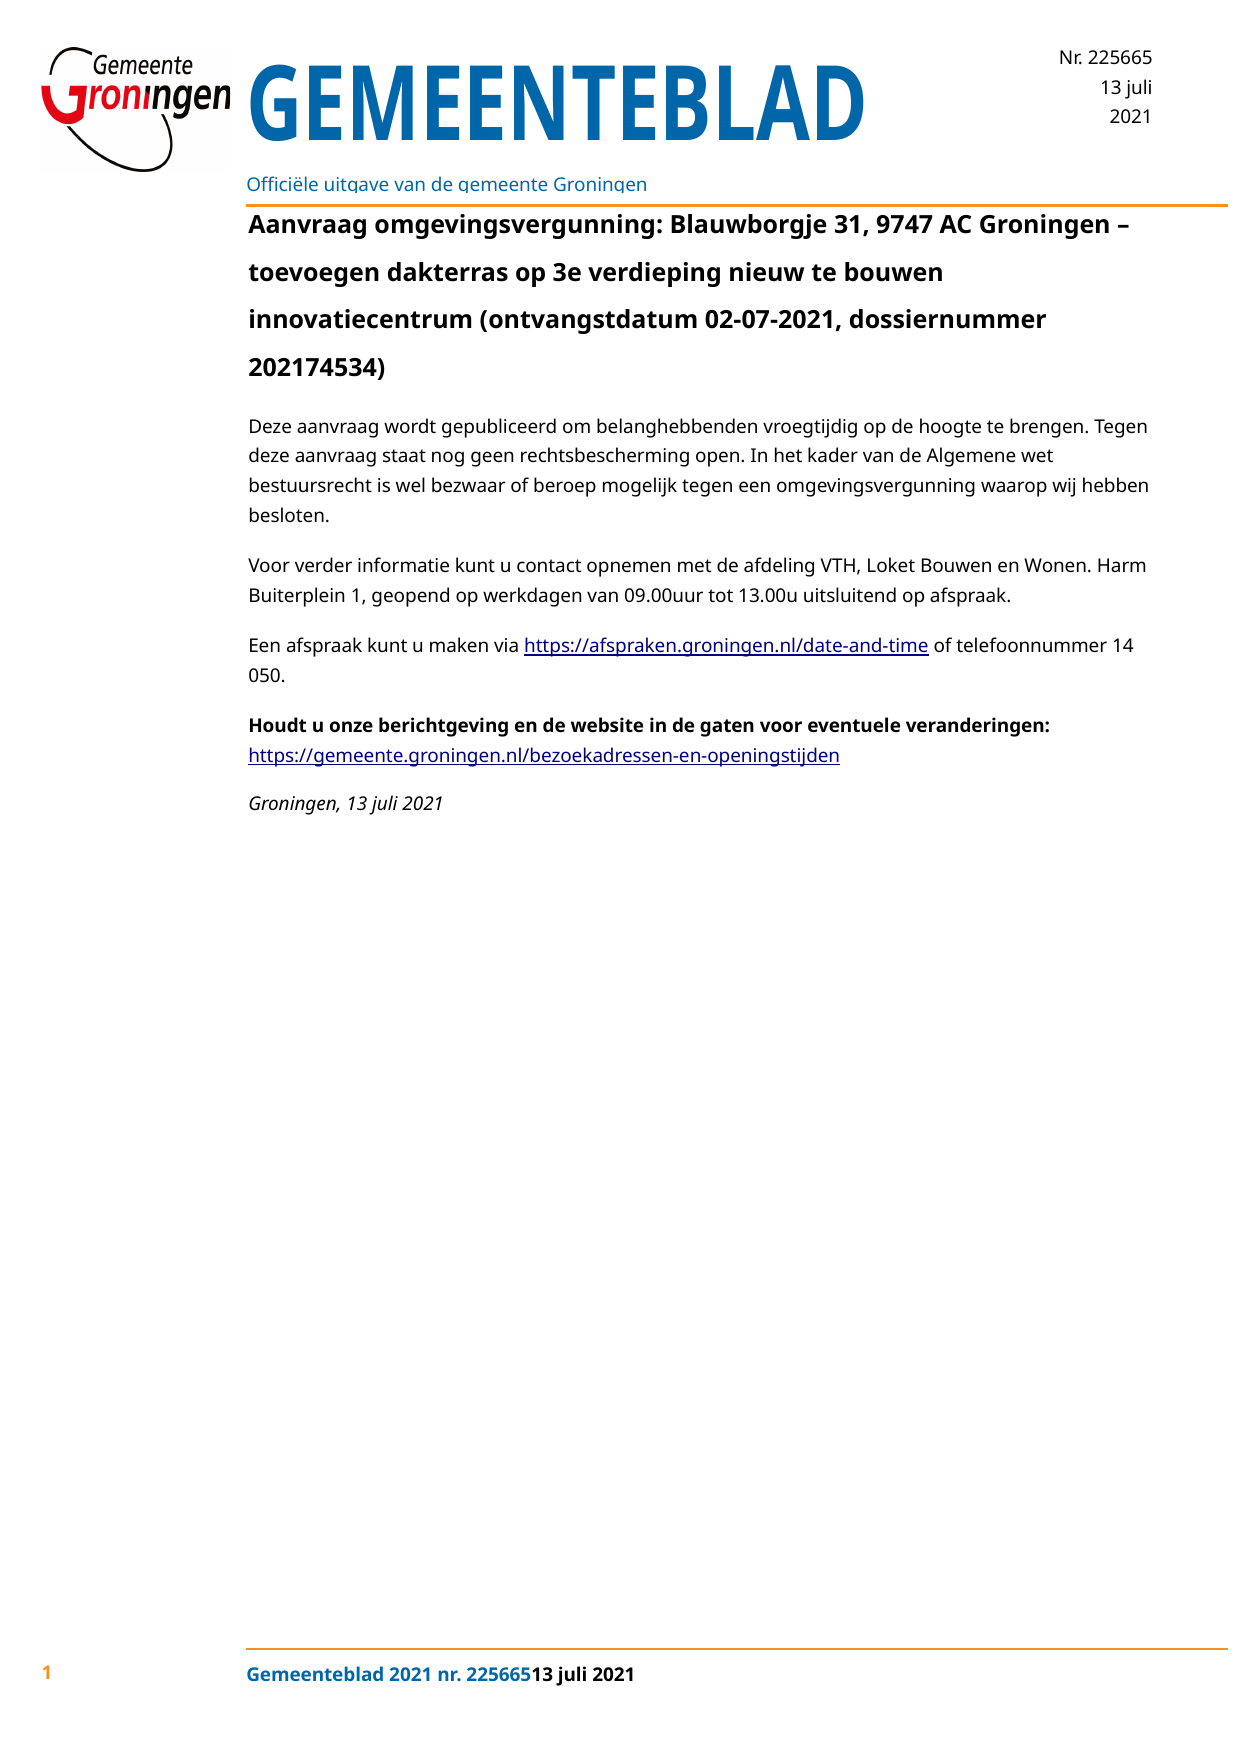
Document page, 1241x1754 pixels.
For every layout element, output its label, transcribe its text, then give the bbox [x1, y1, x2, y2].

text Een afspraak kunt u maken via https://afspraken.groningen.nl/date-and-time of telefoonnummer 14 050. [248, 632, 1152, 688]
text Houdt u onze berichtgeving en de website in de gaten voor eventuele veranderingen: https://gemeente.groningen.nl/bezoekadressen-en-openingstijden [248, 712, 1152, 768]
text Aanvraag omgevingsvergunning: Blauwborgje 31, 9747 AC Groningen – toevoegen dakterras op 3e verdieping nieuw te bouwen innovatiecentrum (ontvangstdatum 02-07-2021, dossiernummer 202174534) [248, 207, 1152, 384]
text Groningen, 13 juli 2021 [248, 790, 1152, 815]
text Deze aanvraag wordt gepubliceerd om belanghebbenden vroegtijdig op de hoogte te brengen. Tegen deze aanvraag staat nog geen rechtsbescherming open. In het kader van de Algemene wet bestuursrecht is wel bezwaar of beroep mogelijk tegen een omgevingsvergunning waarop wij hebben besloten. [248, 413, 1152, 528]
picture [41, 47, 231, 172]
text Voor verder informatie kunt u contact opnemen met de afdeling VTH, Loket Bouwen en Wonen. Harm Buiterplein 1, geopend op werkdagen van 09.00uur tot 13.00u uitsluitend op afspraak. [248, 552, 1152, 608]
